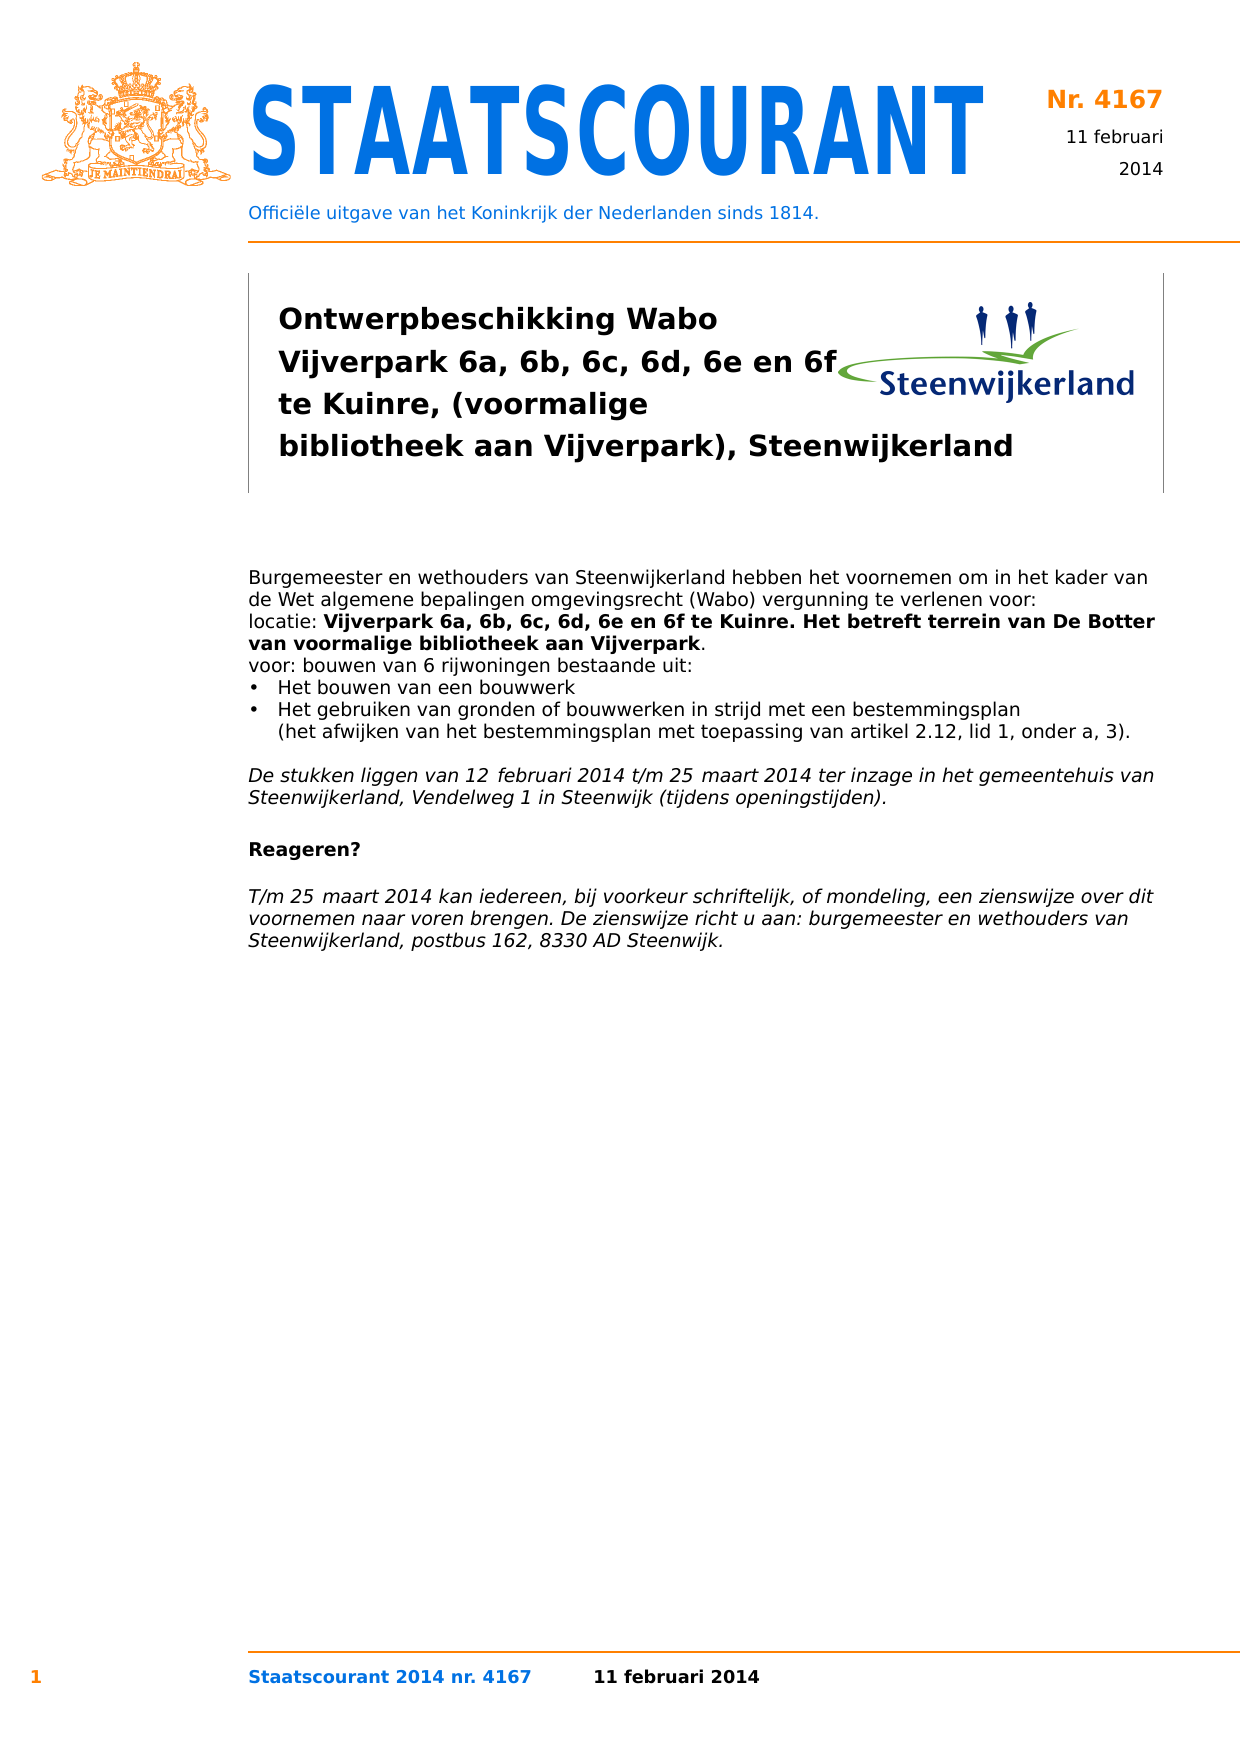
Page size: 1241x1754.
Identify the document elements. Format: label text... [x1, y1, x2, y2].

text T/m 25 maart 2014 kan iedereen, bij voorkeur schriftelijk, of mondeling, een zienswijze over dit voornemen naar voren brengen. De zienswijze richt u aan: burgemeester en wethouders van Steenwijkerland, postbus 162, 8330 AD Steenwijk. [248, 886, 1163, 952]
subtitle Reageren? [248, 839, 1163, 861]
table_header STAATSCOURANT [248, 62, 998, 203]
text • Het bouwen van een bouwwerk [248, 677, 1163, 699]
picture [41, 62, 231, 186]
text • Het gebruiken van gronden of bouwwerken in strijd met een bestemmingsplan [248, 699, 1163, 721]
text Burgemeester en wethouders van Steenwijkerland hebben het voornemen om in het kader van de Wet algemene bepalingen omgevingsrecht (Wabo) vergunning te verlenen voor: [248, 567, 1163, 611]
subtitle Ontwerpbeschikking Wabo Vijverpark 6a, 6b, 6c, 6d, 6e en 6f te Kuinre, (voormalige bibliotheek aan Vijverpark), Steenwijkerland [249, 273, 1163, 493]
picture [838, 302, 1134, 403]
text locatie: Vijverpark 6a, 6b, 6c, 6d, 6e en 6f te Kuinre. Het betreft terrein van De Botter van voormalige bibliotheek aan Vijverpark. [248, 611, 1163, 655]
text (het afwijken van het bestemmingsplan met toepassing van artikel 2.12, lid 1, onder a, 3). [277, 721, 1163, 743]
table_cell 11 februari [998, 121, 1240, 153]
table_cell Officiële uitgave van het Koninkrijk der Nederlanden sinds 1814. [248, 203, 1240, 241]
table_header Nr. 4167 [998, 62, 1240, 121]
text voor: bouwen van 6 rijwoningen bestaande uit: [248, 655, 1163, 677]
text De stukken liggen van 12 februari 2014 t/m 25 maart 2014 ter inzage in het gemeentehuis van Steenwijkerland, Vendelweg 1 in Steenwijk (tijdens openingstijden). [248, 765, 1163, 809]
table_cell 2014 [998, 153, 1240, 203]
table_header [25, 62, 248, 241]
